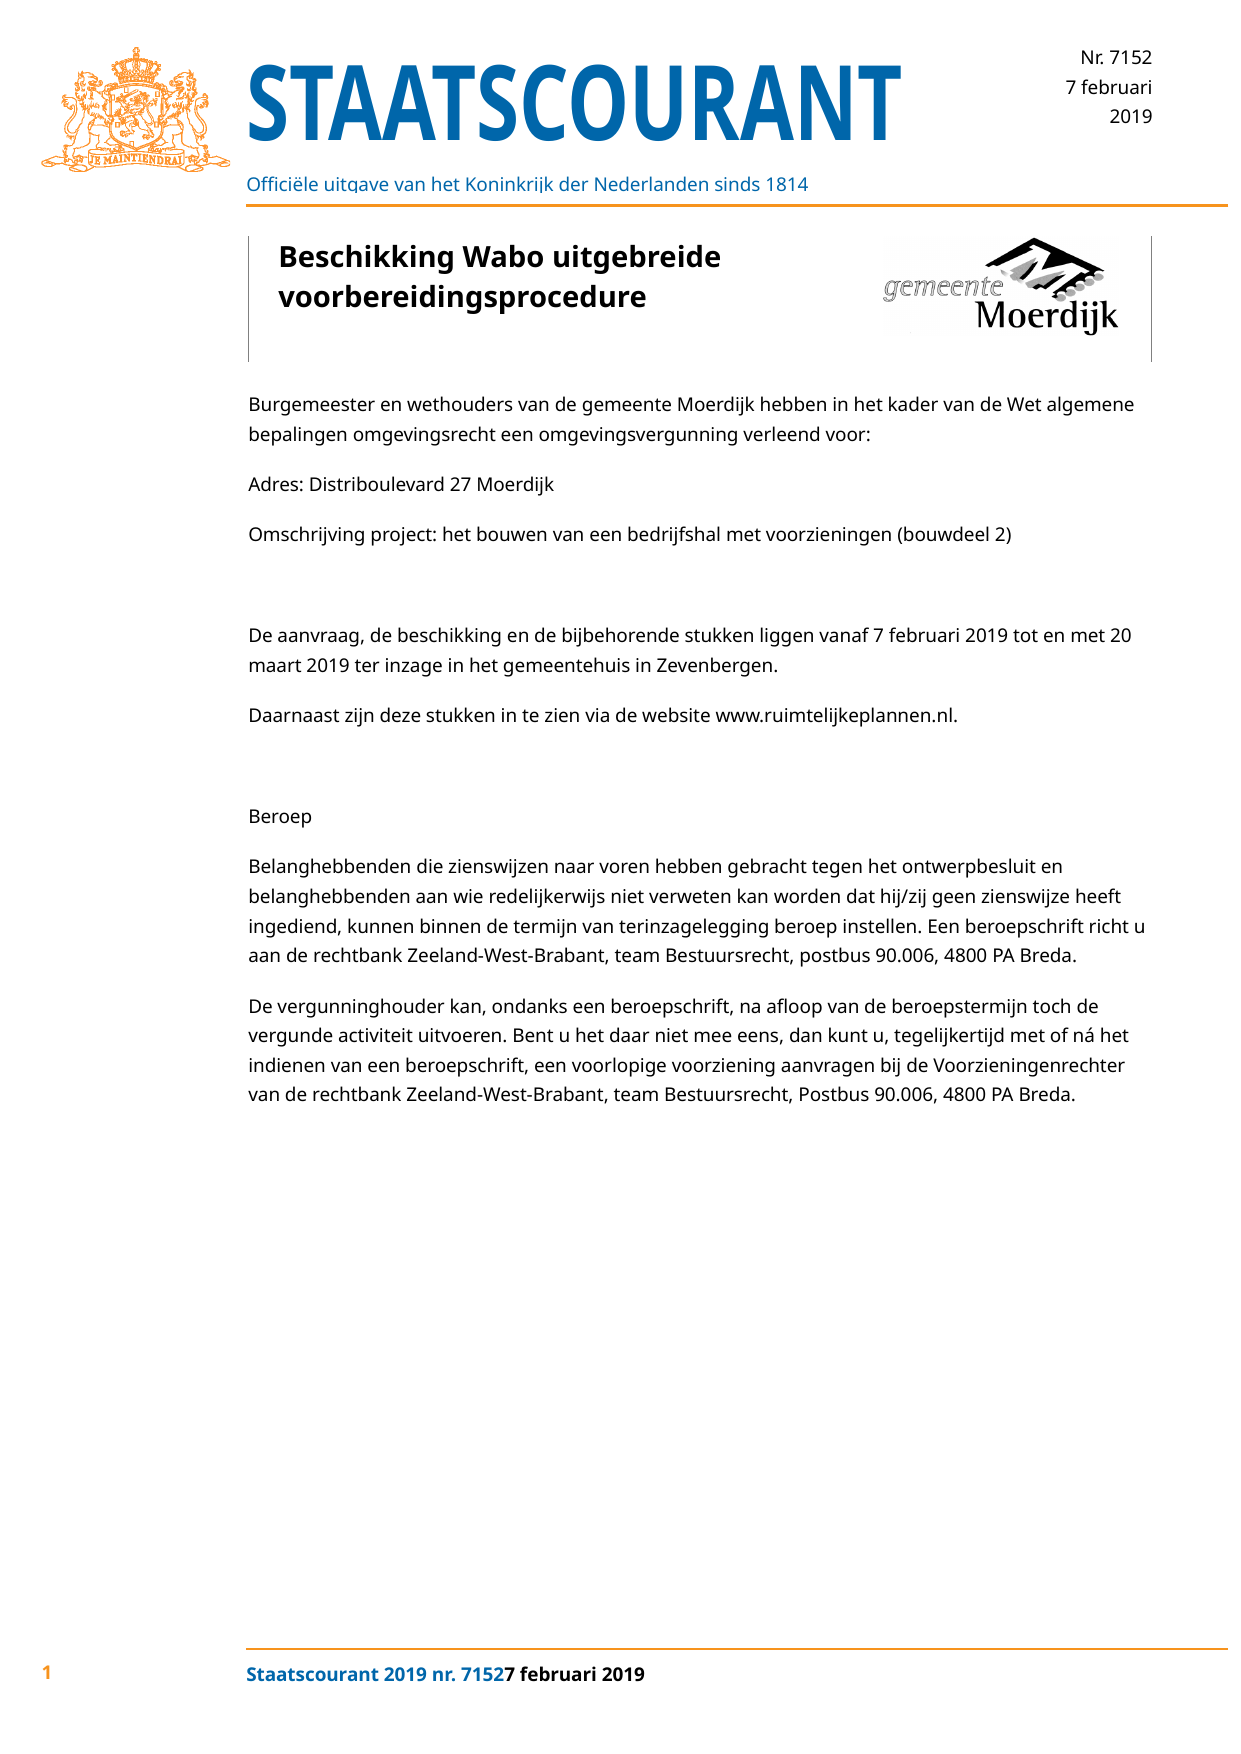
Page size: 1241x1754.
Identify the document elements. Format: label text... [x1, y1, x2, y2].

table_header Beschikking Wabo uitgebreide voorbereidingsprocedure [249, 236, 850, 362]
table_header [850, 236, 1151, 362]
text De aanvraag, de beschikking en de bijbehorende stukken liggen vanaf 7 februari 2019 tot en met 20 maart 2019 ter inzage in het gemeentehuis in Zevenbergen. [248, 622, 1152, 678]
text Daarnaast zijn deze stukken in te zien via de website www.ruimtelijkeplannen.nl. [248, 702, 1152, 728]
text Beroep [248, 803, 1152, 829]
picture [41, 47, 231, 172]
text Adres: Distriboulevard 27 Moerdijk [248, 471, 1152, 497]
text Belanghebbenden die zienswijzen naar voren hebben gebracht tegen het ontwerpbesluit en belanghebbenden aan wie redelijkerwijs niet verweten kan worden dat hij/zij geen zienswijze heeft ingediend, kunnen binnen de termijn van terinzagelegging beroep instellen. Een beroepschrift richt u aan de rechtbank Zeeland-West-Brabant, team Bestuursrecht, postbus 90.006, 4800 PA Breda. [248, 854, 1152, 968]
text Omschrijving project: het bouwen van een bedrijfshal met voorzieningen (bouwdeel 2) [248, 522, 1152, 547]
text De vergunninghouder kan, ondanks een beroepschrift, na afloop van de beroepstermijn toch de vergunde activiteit uitvoeren. Bent u het daar niet mee eens, dan kunt u, tegelijkertijd met of ná het indienen van een beroepschrift, een voorlopige voorziening aanvragen bij de Voorzieningenrechter van de rechtbank Zeeland-West-Brabant, team Bestuursrecht, Postbus 90.006, 4800 PA Breda. [248, 993, 1152, 1107]
picture [882, 236, 1119, 336]
text Burgemeester en wethouders van de gemeente Moerdijk hebben in het kader van de Wet algemene bepalingen omgevingsrecht een omgevingsvergunning verleend voor: [248, 391, 1152, 447]
